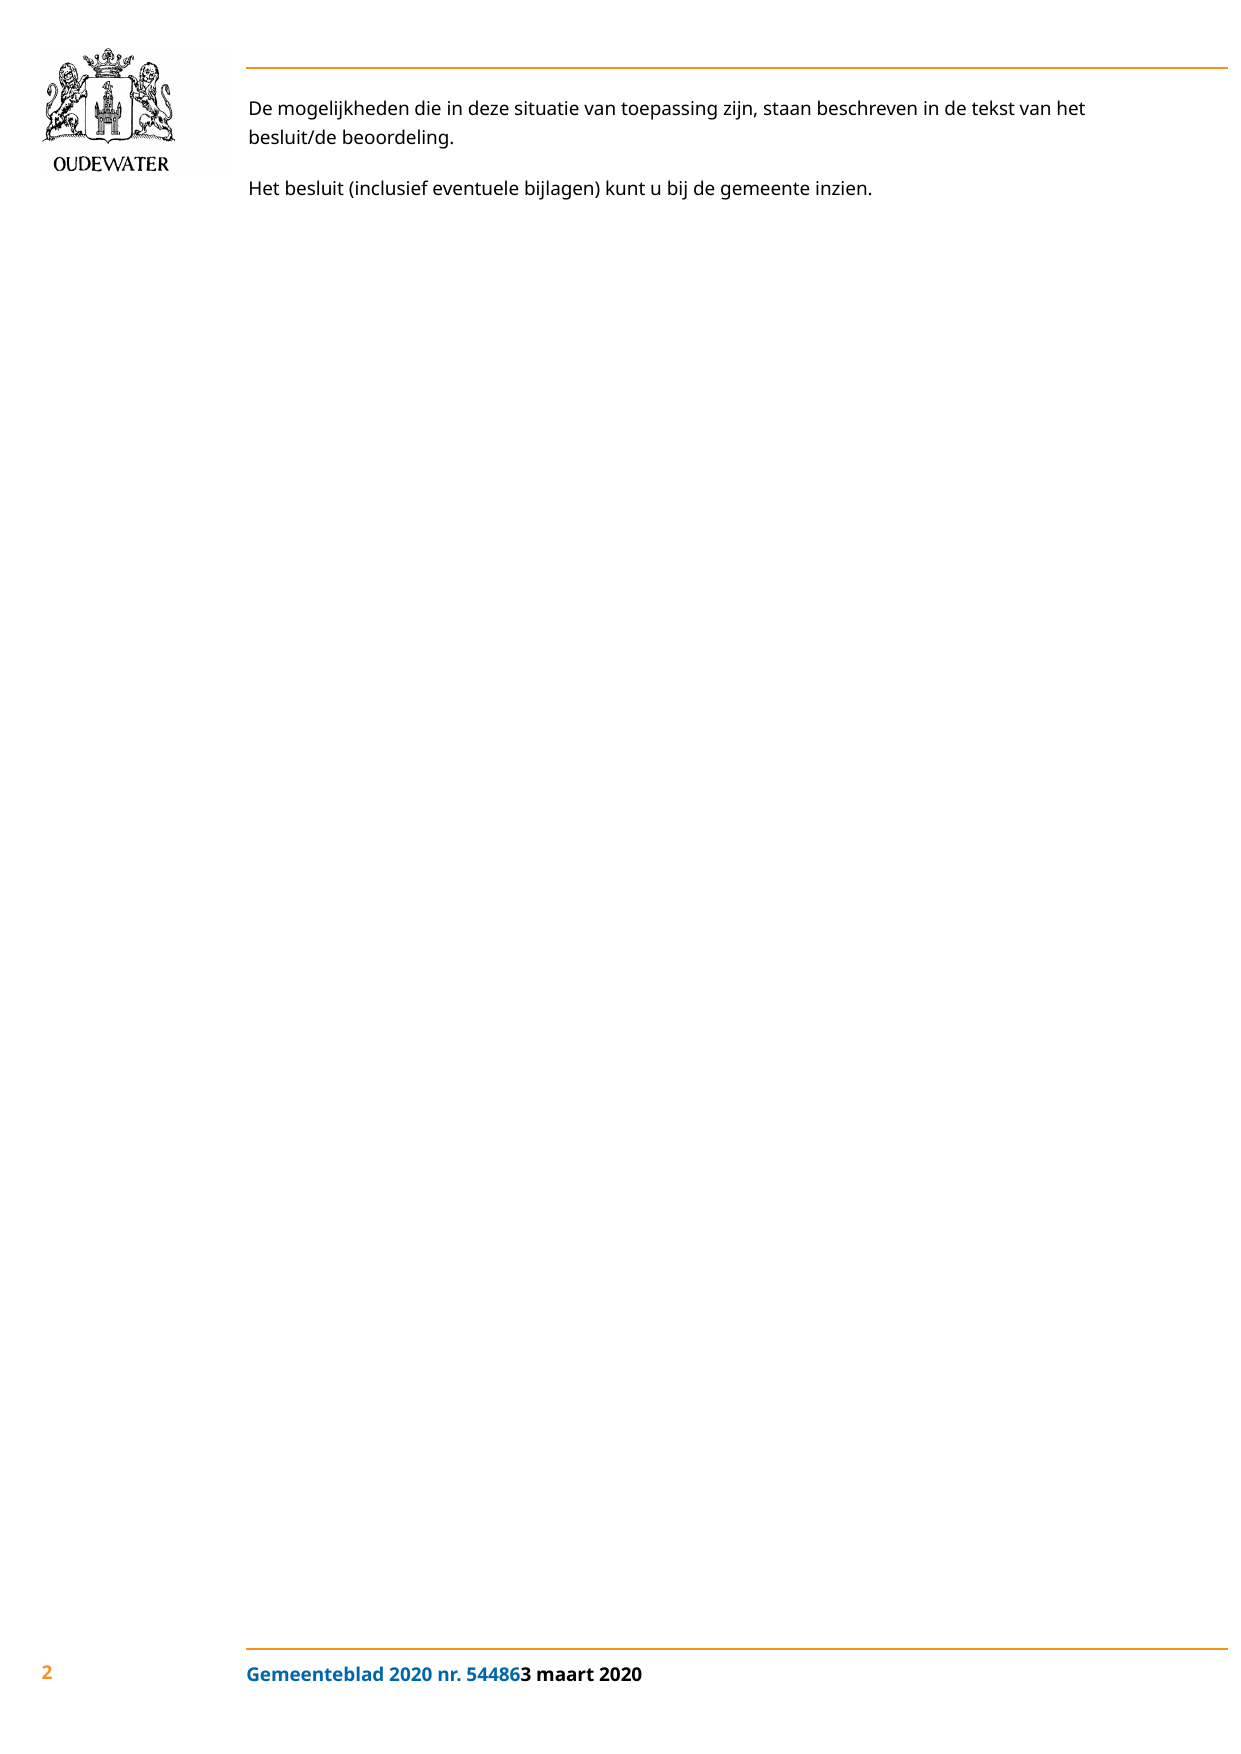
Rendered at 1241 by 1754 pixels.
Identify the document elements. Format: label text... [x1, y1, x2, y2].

text Het besluit (inclusief eventuele bijlagen) kunt u bij de gemeente inzien. [248, 175, 1152, 201]
picture [41, 47, 231, 172]
text De mogelijkheden die in deze situatie van toepassing zijn, staan beschreven in de tekst van het besluit/de beoordeling. [248, 95, 1152, 150]
